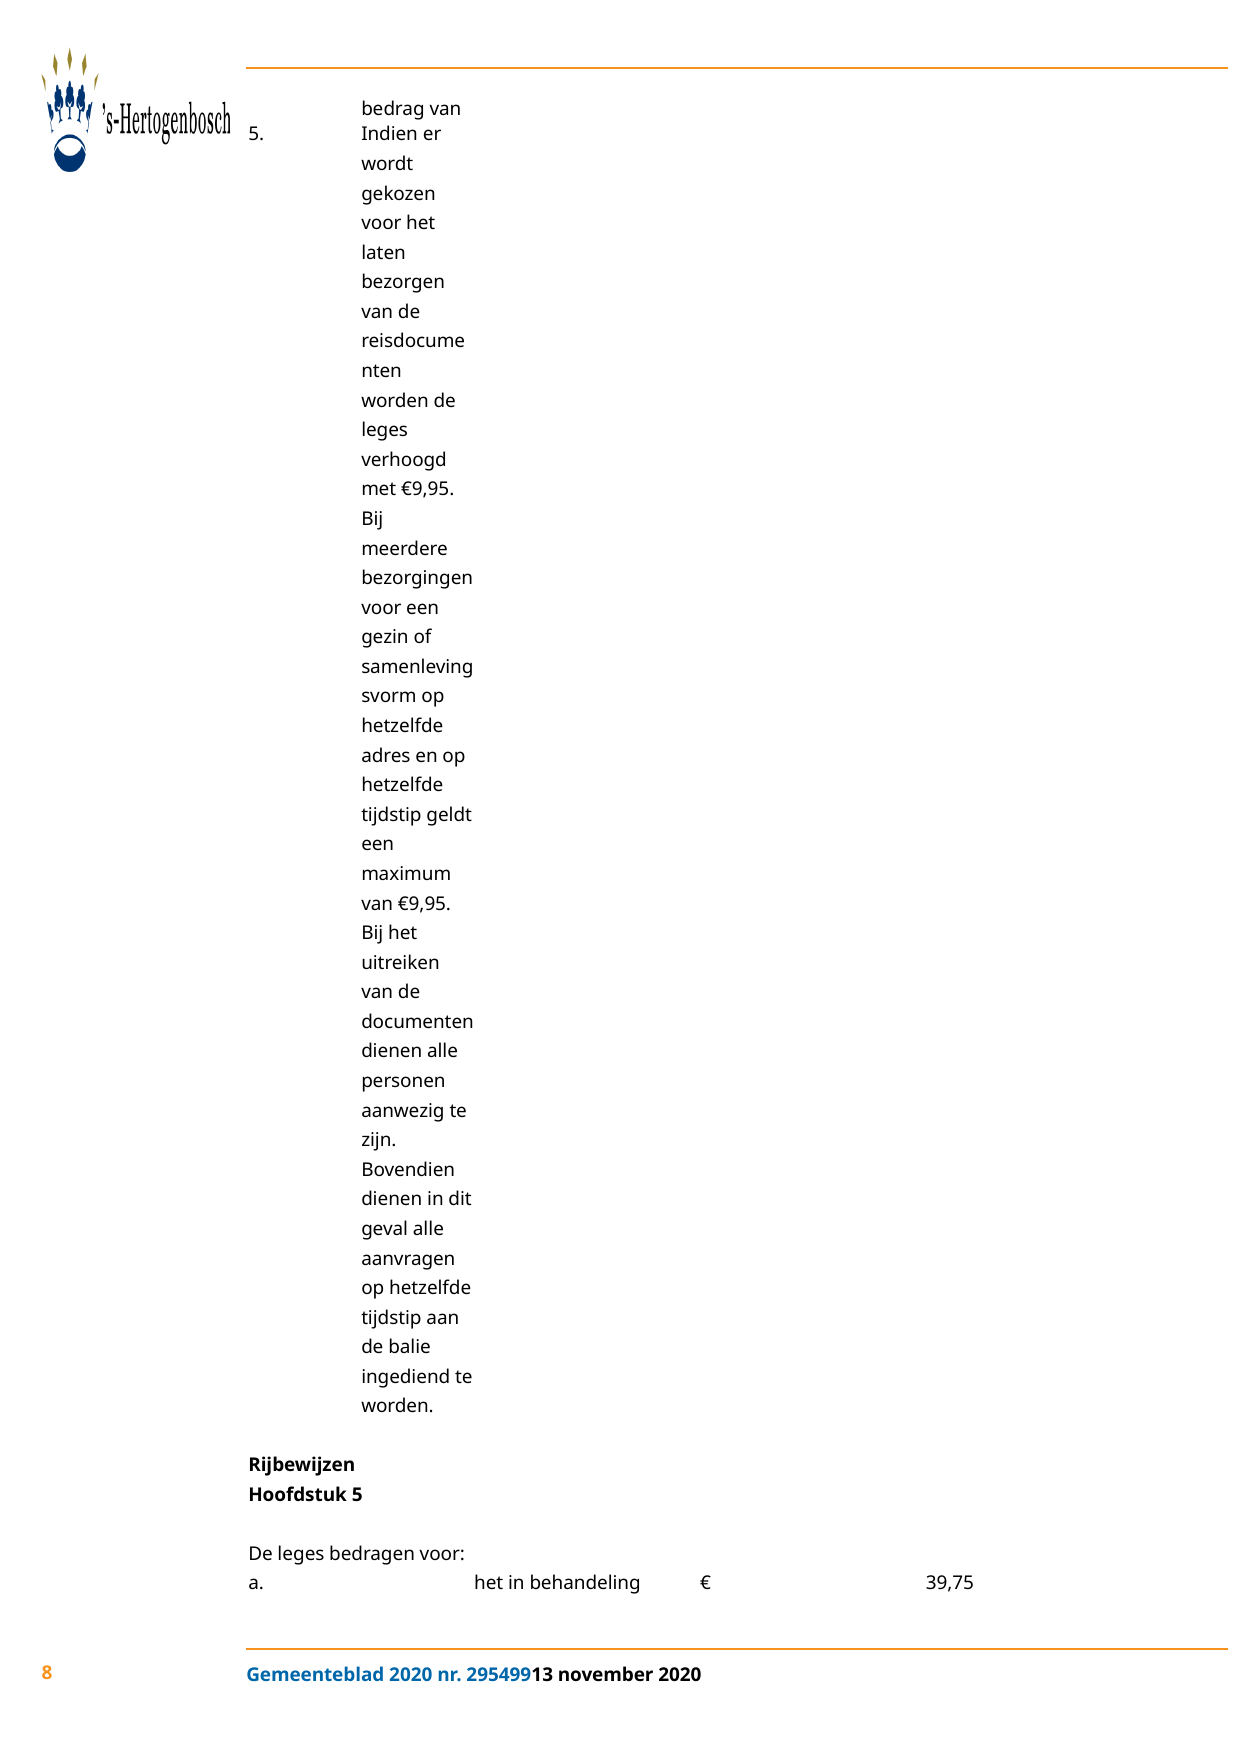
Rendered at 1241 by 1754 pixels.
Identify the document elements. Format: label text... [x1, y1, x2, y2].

table_header € [700, 1570, 926, 1595]
table_header 39,75 [926, 1570, 1152, 1595]
table_cell [587, 121, 700, 1418]
picture [41, 47, 231, 172]
text Hoofdstuk 5 [248, 1481, 1152, 1506]
table_cell [474, 95, 587, 121]
table_header het in behandeling [474, 1570, 700, 1595]
table_cell [474, 121, 587, 1418]
text De leges bedragen voor: [248, 1540, 1152, 1566]
text Rijbewijzen [248, 1451, 1152, 1477]
table_cell Indien er wordt gekozen voor het laten bezorgen van de reisdocumenten worden de leges verhoogd met €9,95. Bij meerdere bezorgingen voor een gezin of samenlevingsvorm op hetzelfde adres en op hetzelfde tijdstip geldt een maximum van €9,95. Bij het uitreiken van de documenten dienen alle personen aanwezig te zijn. Bovendien dienen in dit geval alle aanvragen op hetzelfde tijdstip aan de balie ingediend te worden. [361, 121, 474, 1418]
table_header a. [248, 1570, 474, 1595]
table_cell [587, 95, 700, 121]
table_cell 5. [248, 121, 361, 1418]
table_cell [248, 95, 361, 121]
table_cell bedrag van [361, 95, 474, 121]
